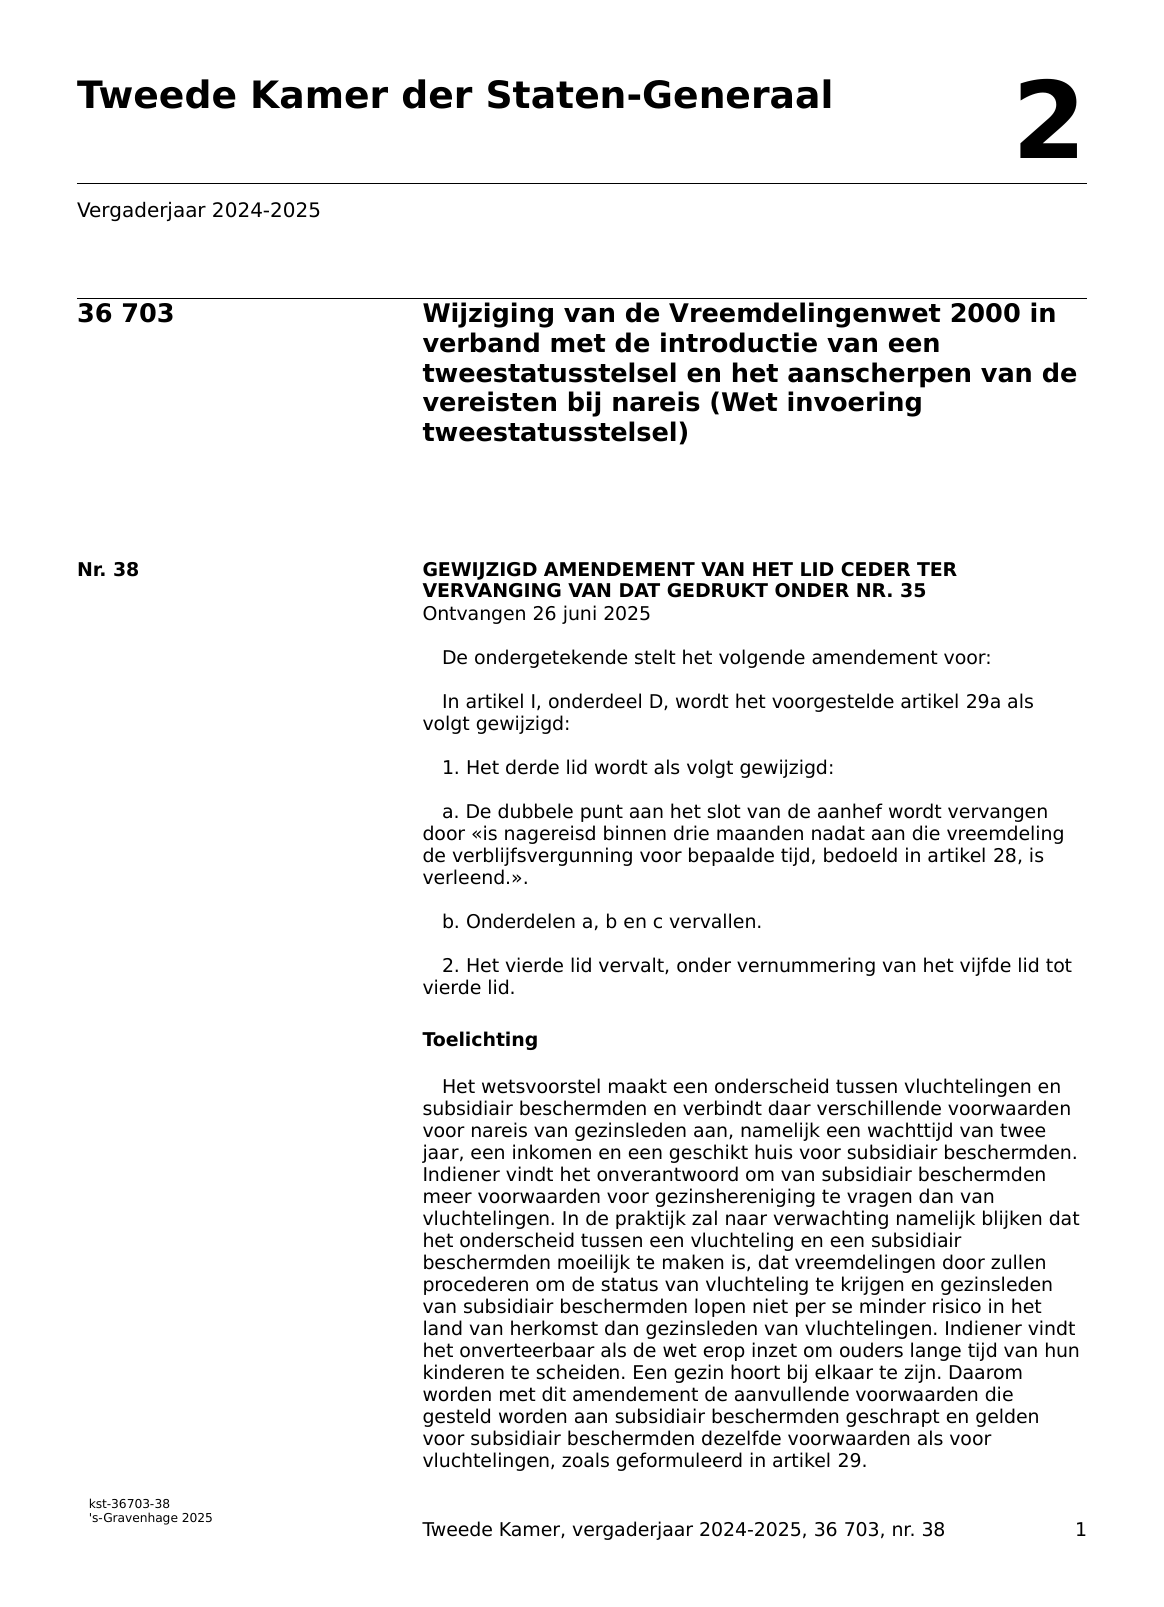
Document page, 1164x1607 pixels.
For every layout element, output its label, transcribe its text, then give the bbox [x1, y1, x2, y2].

text In artikel I, onderdeel D, wordt het voorgestelde artikel 29a als volgt gewijzigd: [422, 691, 1087, 735]
text kst-36703-38 [88, 1497, 323, 1511]
subtitle Nr. 38 GEWIJZIGD AMENDEMENT VAN HET LID CEDER TER VERVANGING VAN DAT GEDRUKT ONDER NR. 35 [77, 558, 1087, 602]
text 2. Het vierde lid vervalt, onder vernummering van het vijfde lid tot vierde lid. [422, 955, 1087, 999]
table_header Tweede Kamer der Staten-Generaal [77, 59, 886, 183]
subtitle Toelichting [422, 1029, 1087, 1051]
text a. De dubbele punt aan het slot van de aanhef wordt vervangen door «is nagereisd binnen drie maanden nadat aan die vreemdeling de verblijfsvergunning voor bepaalde tijd, bedoeld in artikel 28, is verleend.». [422, 801, 1087, 889]
text Ontvangen 26 juni 2025 [422, 602, 1087, 624]
text De ondergetekende stelt het volgende amendement voor: [422, 647, 1087, 668]
text 1. Het derde lid wordt als volgt gewijzigd: [422, 757, 1087, 779]
text b. Onderdelen a, b en c vervallen. [422, 911, 1087, 933]
table_header 2 [886, 59, 1087, 183]
table_cell Vergaderjaar 2024-2025 [77, 184, 1087, 298]
text Het wetsvoorstel maakt een onderscheid tussen vluchtelingen en subsidiair beschermden en verbindt daar verschillende voorwaarden voor nareis van gezinsleden aan, namelijk een wachttijd van twee jaar, een inkomen en een geschikt huis voor subsidiair beschermden. Indiener vindt het onverantwoord om van subsidiair beschermden meer voorwaarden voor gezinshereniging te vragen dan van vluchtelingen. In de praktijk zal naar verwachting namelijk blijken dat het onderscheid tussen een vluchteling en een subsidiair beschermden moeilijk te maken is, dat vreemdelingen door zullen procederen om de status van vluchteling te krijgen en gezinsleden van subsidiair beschermden lopen niet per se minder risico in het land van herkomst dan gezinsleden van vluchtelingen. Indiener vindt het onverteerbaar als de wet erop inzet om ouders lange tijd van hun kinderen te scheiden. Een gezin hoort bij elkaar te zijn. Daarom worden met dit amendement de aanvullende voorwaarden die gesteld worden aan subsidiair beschermden geschrapt en gelden voor subsidiair beschermden dezelfde voorwaarden als voor vluchtelingen, zoals geformuleerd in artikel 29. [422, 1076, 1087, 1472]
text 's-Gravenhage 2025 [88, 1511, 323, 1525]
subtitle 36 703 Wijziging van de Vreemdelingenwet 2000 in verband met de introductie van een tweestatusstelsel en het aanscherpen van de vereisten bij nareis (Wet invoering tweestatusstelsel) [77, 299, 1087, 447]
